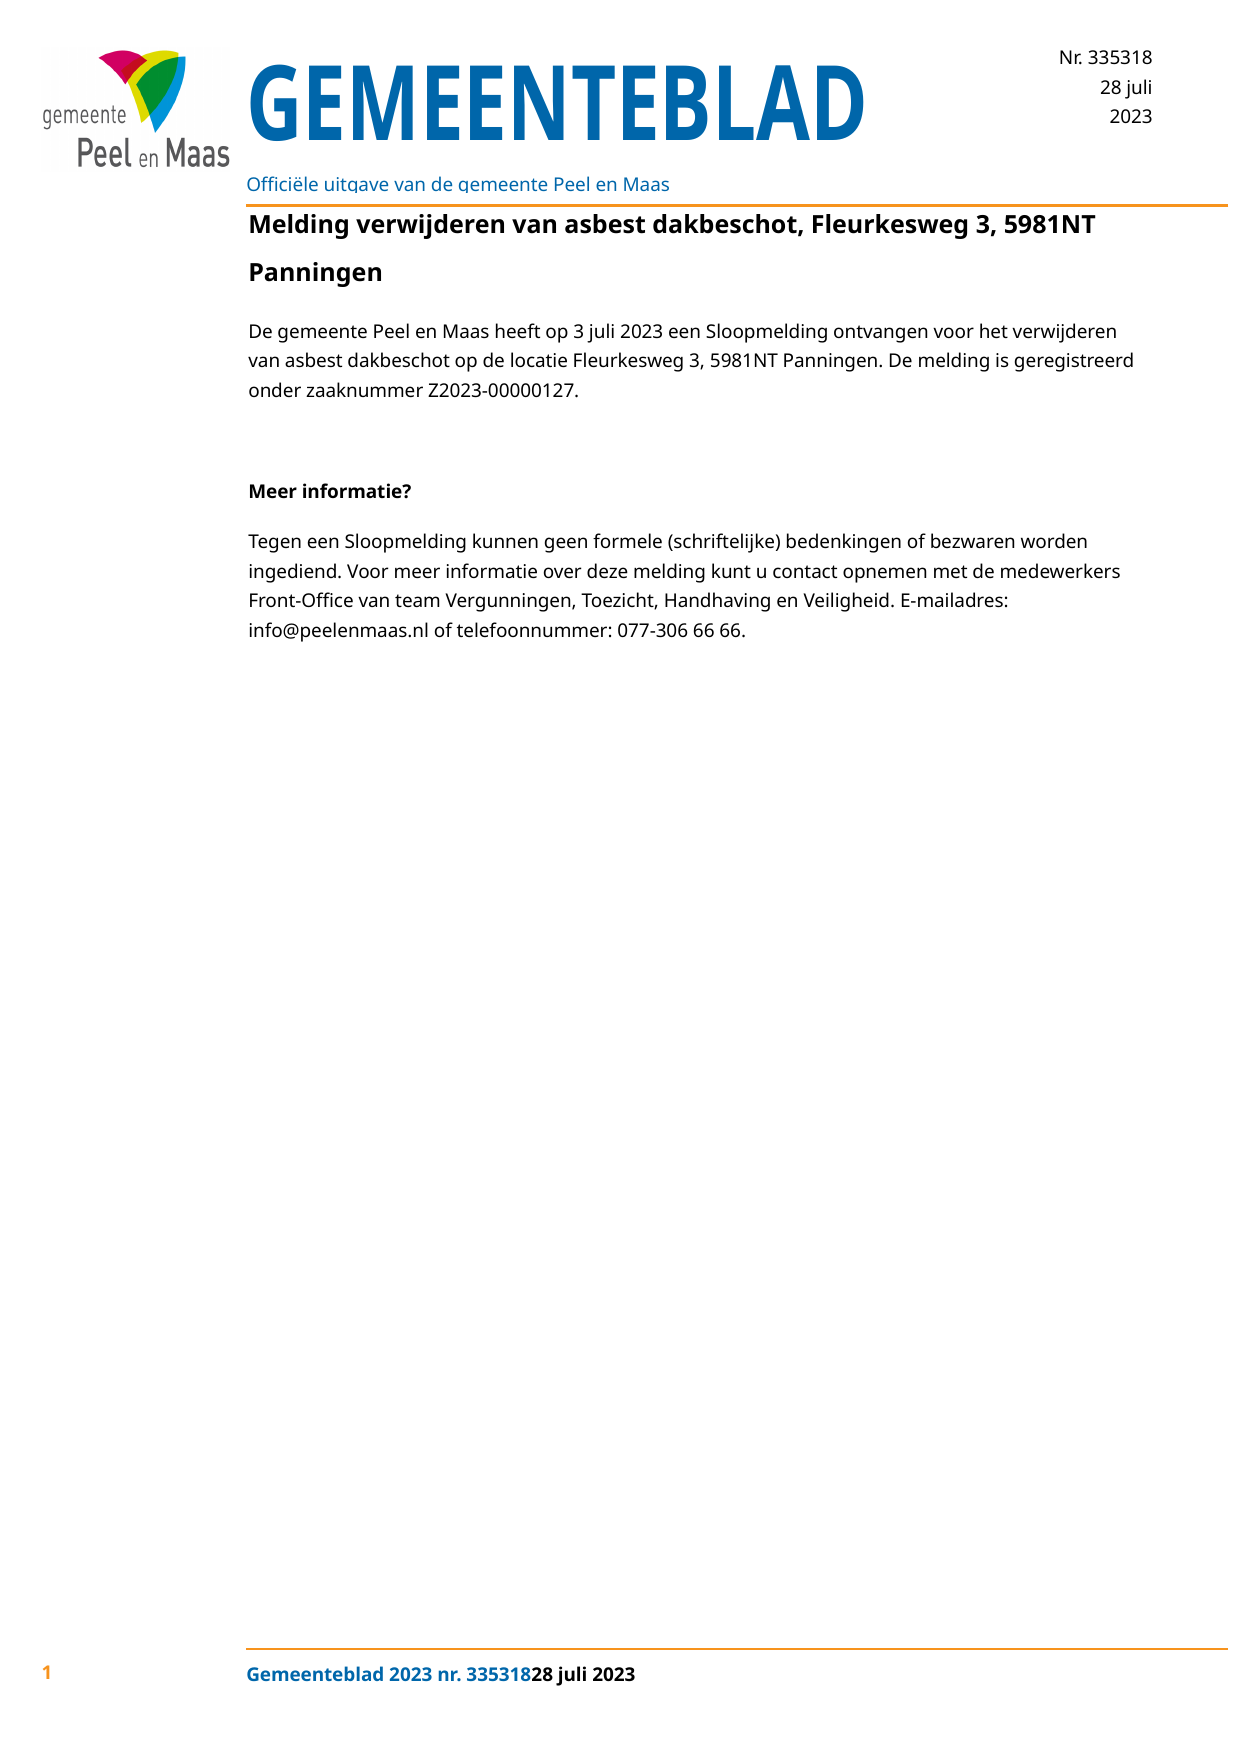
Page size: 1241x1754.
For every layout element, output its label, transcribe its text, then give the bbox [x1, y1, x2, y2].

picture [41, 47, 231, 172]
text Meer informatie? [248, 478, 1152, 504]
text Tegen een Sloopmelding kunnen geen formele (schriftelijke) bedenkingen of bezwaren worden ingediend. Voor meer informatie over deze melding kunt u contact opnemen met de medewerkers Front-Office van team Vergunningen, Toezicht, Handhaving en Veiligheid. E-mailadres: info@peelenmaas.nl of telefoonnummer: 077-306 66 66. [248, 528, 1152, 643]
text Melding verwijderen van asbest dakbeschot, Fleurkesweg 3, 5981NT Panningen [248, 207, 1152, 288]
text De gemeente Peel en Maas heeft op 3 juli 2023 een Sloopmelding ontvangen voor het verwijderen van asbest dakbeschot op de locatie Fleurkesweg 3, 5981NT Panningen. De melding is geregistreerd onder zaaknummer Z2023-00000127. [248, 318, 1152, 403]
